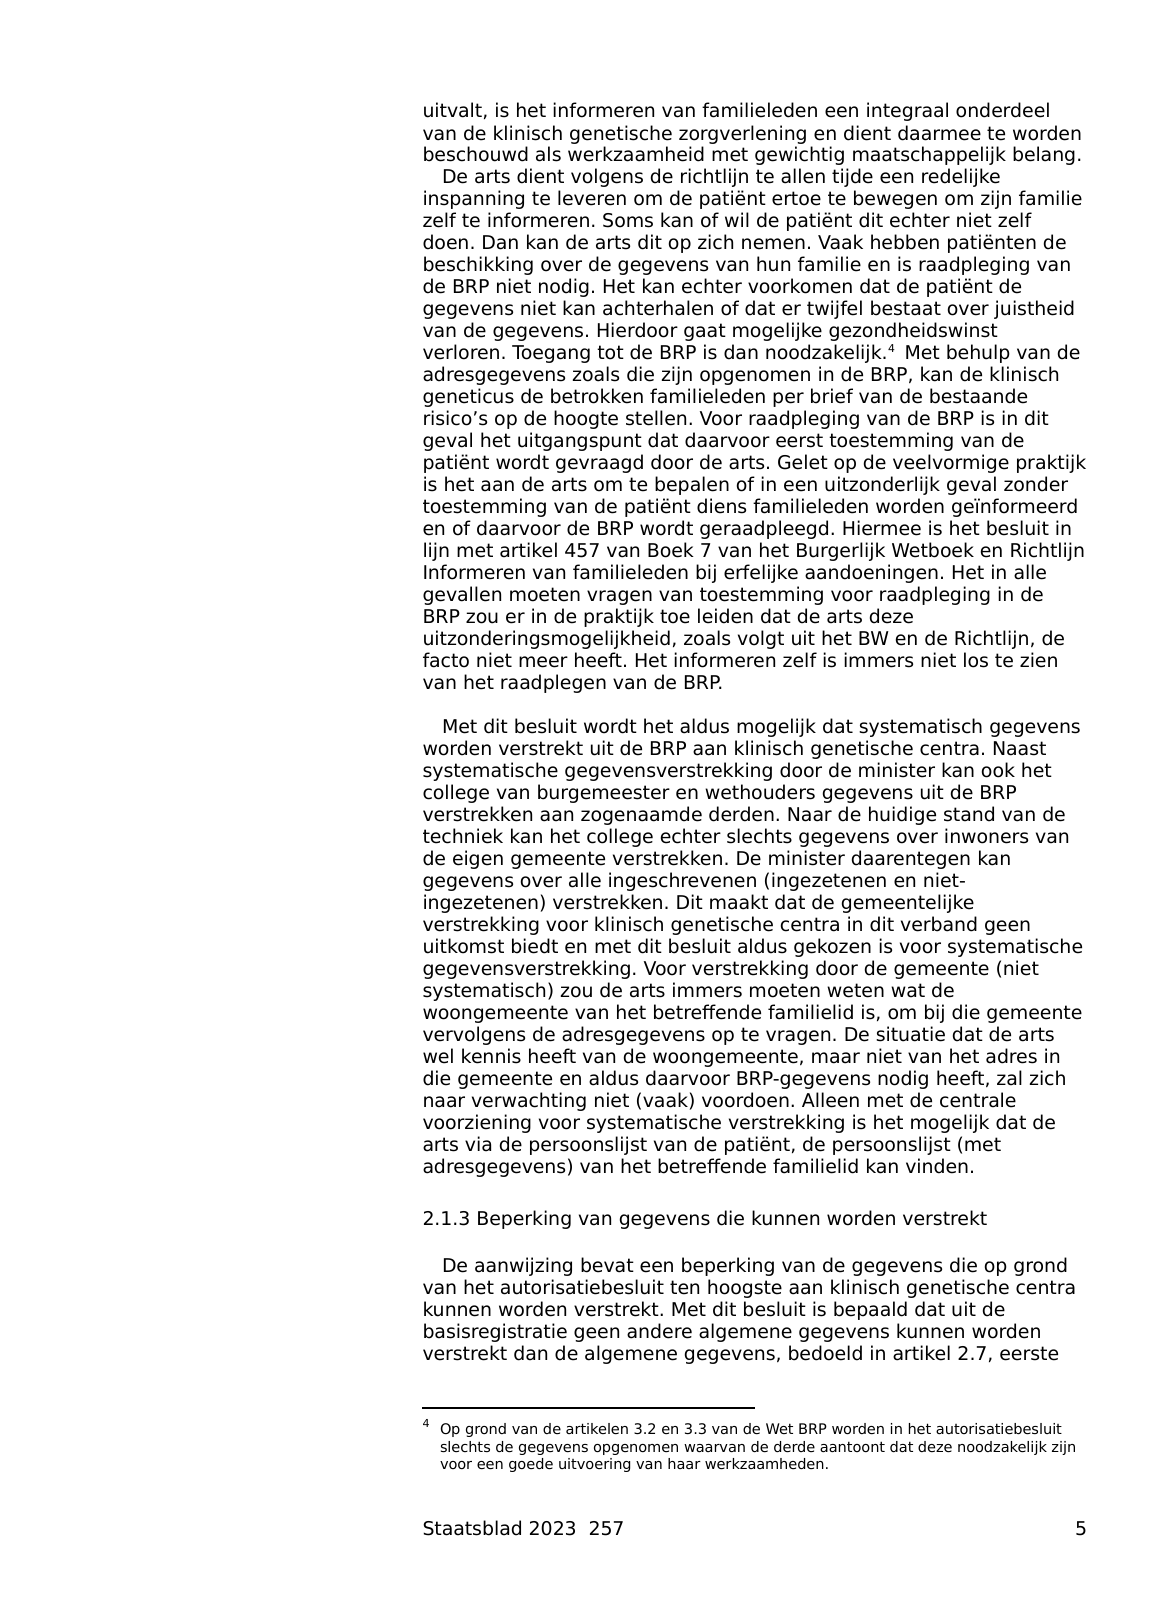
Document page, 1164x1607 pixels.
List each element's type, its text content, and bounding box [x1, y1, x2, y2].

text Met dit besluit wordt het aldus mogelijk dat systematisch gegevens worden verstrekt uit de BRP aan klinisch genetische centra. Naast systematische gegevensverstrekking door de minister kan ook het college van burgemeester en wethouders gegevens uit de BRP verstrekken aan zogenaamde derden. Naar de huidige stand van de techniek kan het college echter slechts gegevens over inwoners van de eigen gemeente verstrekken. De minister daarentegen kan gegevens over alle ingeschrevenen (ingezetenen en niet-ingezetenen) verstrekken. Dit maakt dat de gemeentelijke verstrekking voor klinisch genetische centra in dit verband geen uitkomst biedt en met dit besluit aldus gekozen is voor systematische gegevensverstrekking. Voor verstrekking door de gemeente (niet systematisch) zou de arts immers moeten weten wat de woongemeente van het betreffende familielid is, om bij die gemeente vervolgens de adresgegevens op te vragen. De situatie dat de arts wel kennis heeft van de woongemeente, maar niet van het adres in die gemeente en aldus daarvoor BRP-gegevens nodig heeft, zal zich naar verwachting niet (vaak) voordoen. Alleen met de centrale voorziening voor systematische verstrekking is het mogelijk dat de arts via de persoonslijst van de patiënt, de persoonslijst (met adresgegevens) van het betreffende familielid kan vinden. [422, 716, 1087, 1178]
subtitle 2.1.3 Beperking van gegevens die kunnen worden verstrekt [422, 1208, 1087, 1229]
text De arts dient volgens de richtlijn te allen tijde een redelijke inspanning te leveren om de patiënt ertoe te bewegen om zijn familie zelf te informeren. Soms kan of wil de patiënt dit echter niet zelf doen. Dan kan de arts dit op zich nemen. Vaak hebben patiënten de beschikking over de gegevens van hun familie en is raadpleging van de BRP niet nodig. Het kan echter voorkomen dat de patiënt de gegevens niet kan achterhalen of dat er twijfel bestaat over juistheid van de gegevens. Hierdoor gaat mogelijke gezondheidswinst verloren. Toegang tot de BRP is dan noodzakelijk. Met behulp van de adresgegevens zoals die zijn opgenomen in de BRP, kan de klinisch geneticus de betrokken familieleden per brief van de bestaande risico’s op de hoogte stellen. Voor raadpleging van de BRP is in dit geval het uitgangspunt dat daarvoor eerst toestemming van de patiënt wordt gevraagd door de arts. Gelet op de veelvormige praktijk is het aan de arts om te bepalen of in een uitzonderlijk geval zonder toestemming van de patiënt diens familieleden worden geïnformeerd en of daarvoor de BRP wordt geraadpleegd. Hiermee is het besluit in lijn met artikel 457 van Boek 7 van het Burgerlijk Wetboek en Richtlijn Informeren van familieleden bij erfelijke aandoeningen. Het in alle gevallen moeten vragen van toestemming voor raadpleging in de BRP zou er in de praktijk toe leiden dat de arts deze uitzonderingsmogelijkheid, zoals volgt uit het BW en de Richtlijn, de facto niet meer heeft. Het informeren zelf is immers niet los te zien van het raadplegen van de BRP. [422, 166, 1087, 694]
text uitvalt, is het informeren van familieleden een integraal onderdeel van de klinisch genetische zorgverlening en dient daarmee te worden beschouwd als werkzaamheid met gewichtig maatschappelijk belang. [422, 100, 1087, 166]
text Op grond van de artikelen 3.2 en 3.3 van de Wet BRP worden in het autorisatiebesluit slechts de gegevens opgenomen waarvan de derde aantoont dat deze noodzakelijk zijn voor een goede uitvoering van haar werkzaamheden. [422, 1417, 1087, 1473]
text De aanwijzing bevat een beperking van de gegevens die op grond van het autorisatiebesluit ten hoogste aan klinisch genetische centra kunnen worden verstrekt. Met dit besluit is bepaald dat uit de basisregistratie geen andere algemene gegevens kunnen worden verstrekt dan de algemene gegevens, bedoeld in artikel 2.7, eerste [422, 1254, 1087, 1364]
